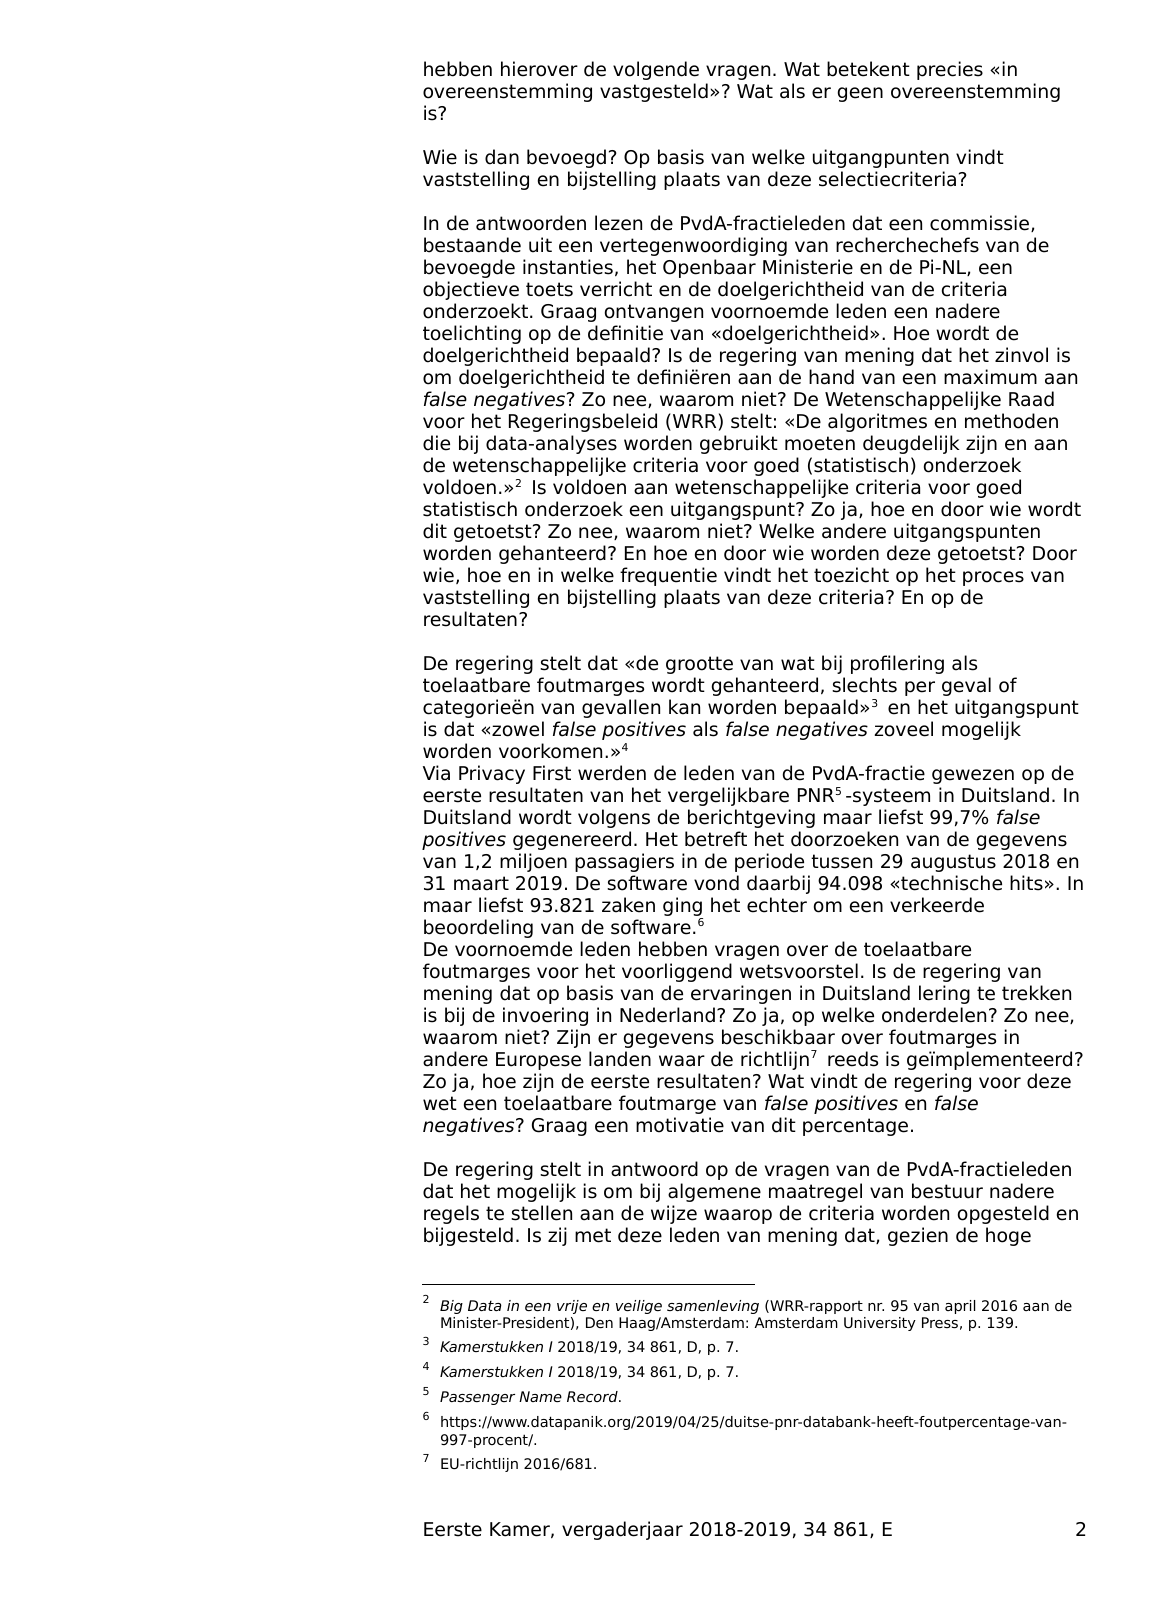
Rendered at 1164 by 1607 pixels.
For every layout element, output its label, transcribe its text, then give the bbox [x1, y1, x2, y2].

text In de antwoorden lezen de PvdA-fractieleden dat een commissie, bestaande uit een vertegenwoordiging van recherchechefs van de bevoegde instanties, het Openbaar Ministerie en de Pi-NL, een objectieve toets verricht en de doelgerichtheid van de criteria onderzoekt. Graag ontvangen voornoemde leden een nadere toelichting op de definitie van «doelgerichtheid». Hoe wordt de doelgerichtheid bepaald? Is de regering van mening dat het zinvol is om doelgerichtheid te definiëren aan de hand van een maximum aan false negatives? Zo nee, waarom niet? De Wetenschappelijke Raad voor het Regeringsbeleid (WRR) stelt: «De algoritmes en methoden die bij data-analyses worden gebruikt moeten deugdelijk zijn en aan de wetenschappelijke criteria voor goed (statistisch) onderzoek voldoen.» Is voldoen aan wetenschappelijke criteria voor goed statistisch onderzoek een uitgangspunt? Zo ja, hoe en door wie wordt dit getoetst? Zo nee, waarom niet? Welke andere uitgangspunten worden gehanteerd? En hoe en door wie worden deze getoetst? Door wie, hoe en in welke frequentie vindt het toezicht op het proces van vaststelling en bijstelling plaats van deze criteria? En op de resultaten? [422, 213, 1087, 631]
text Kamerstukken I 2018/19, 34 861, D, p. 7. [422, 1335, 1087, 1357]
text Passenger Name Record. [422, 1385, 1087, 1407]
text De voornoemde leden hebben vragen over de toelaatbare foutmarges voor het voorliggend wetsvoorstel. Is de regering van mening dat op basis van de ervaringen in Duitsland lering te trekken is bij de invoering in Nederland? Zo ja, op welke onderdelen? Zo nee, waarom niet? Zijn er gegevens beschikbaar over foutmarges in andere Europese landen waar de richtlijn reeds is geïmplementeerd? Zo ja, hoe zijn de eerste resultaten? Wat vindt de regering voor deze wet een toelaatbare foutmarge van false positives en false negatives? Graag een motivatie van dit percentage. [422, 939, 1087, 1137]
text hebben hierover de volgende vragen. Wat betekent precies «in overeenstemming vastgesteld»? Wat als er geen overeenstemming is? [422, 59, 1087, 125]
text EU-richtlijn 2016/681. [422, 1452, 1087, 1474]
text Kamerstukken I 2018/19, 34 861, D, p. 7. [422, 1360, 1087, 1382]
text Via Privacy First werden de leden van de PvdA-fractie gewezen op de eerste resultaten van het vergelijkbare PNR-systeem in Duitsland. In Duitsland wordt volgens de berichtgeving maar liefst 99,7% false positives gegenereerd. Het betreft het doorzoeken van de gegevens van 1,2 miljoen passagiers in de periode tussen 29 augustus 2018 en 31 maart 2019. De software vond daarbij 94.098 «technische hits». In maar liefst 93.821 zaken ging het echter om een verkeerde beoordeling van de software. [422, 763, 1087, 939]
text Wie is dan bevoegd? Op basis van welke uitgangpunten vindt vaststelling en bijstelling plaats van deze selectiecriteria? [422, 147, 1087, 191]
text https://www.datapanik.org/2019/04/25/duitse-pnr-databank-heeft-foutpercentage-van-997-procent/. [422, 1410, 1087, 1449]
text De regering stelt dat «de grootte van wat bij profilering als toelaatbare foutmarges wordt gehanteerd, slechts per geval of categorieën van gevallen kan worden bepaald» en het uitgangspunt is dat «zowel false positives als false negatives zoveel mogelijk worden voorkomen.» [422, 653, 1087, 763]
text Big Data in een vrije en veilige samenleving (WRR-rapport nr. 95 van april 2016 aan de Minister-President), Den Haag/Amsterdam: Amsterdam University Press, p. 139. [422, 1293, 1087, 1332]
text De regering stelt in antwoord op de vragen van de PvdA-fractieleden dat het mogelijk is om bij algemene maatregel van bestuur nadere regels te stellen aan de wijze waarop de criteria worden opgesteld en bijgesteld. Is zij met deze leden van mening dat, gezien de hoge [422, 1159, 1087, 1247]
